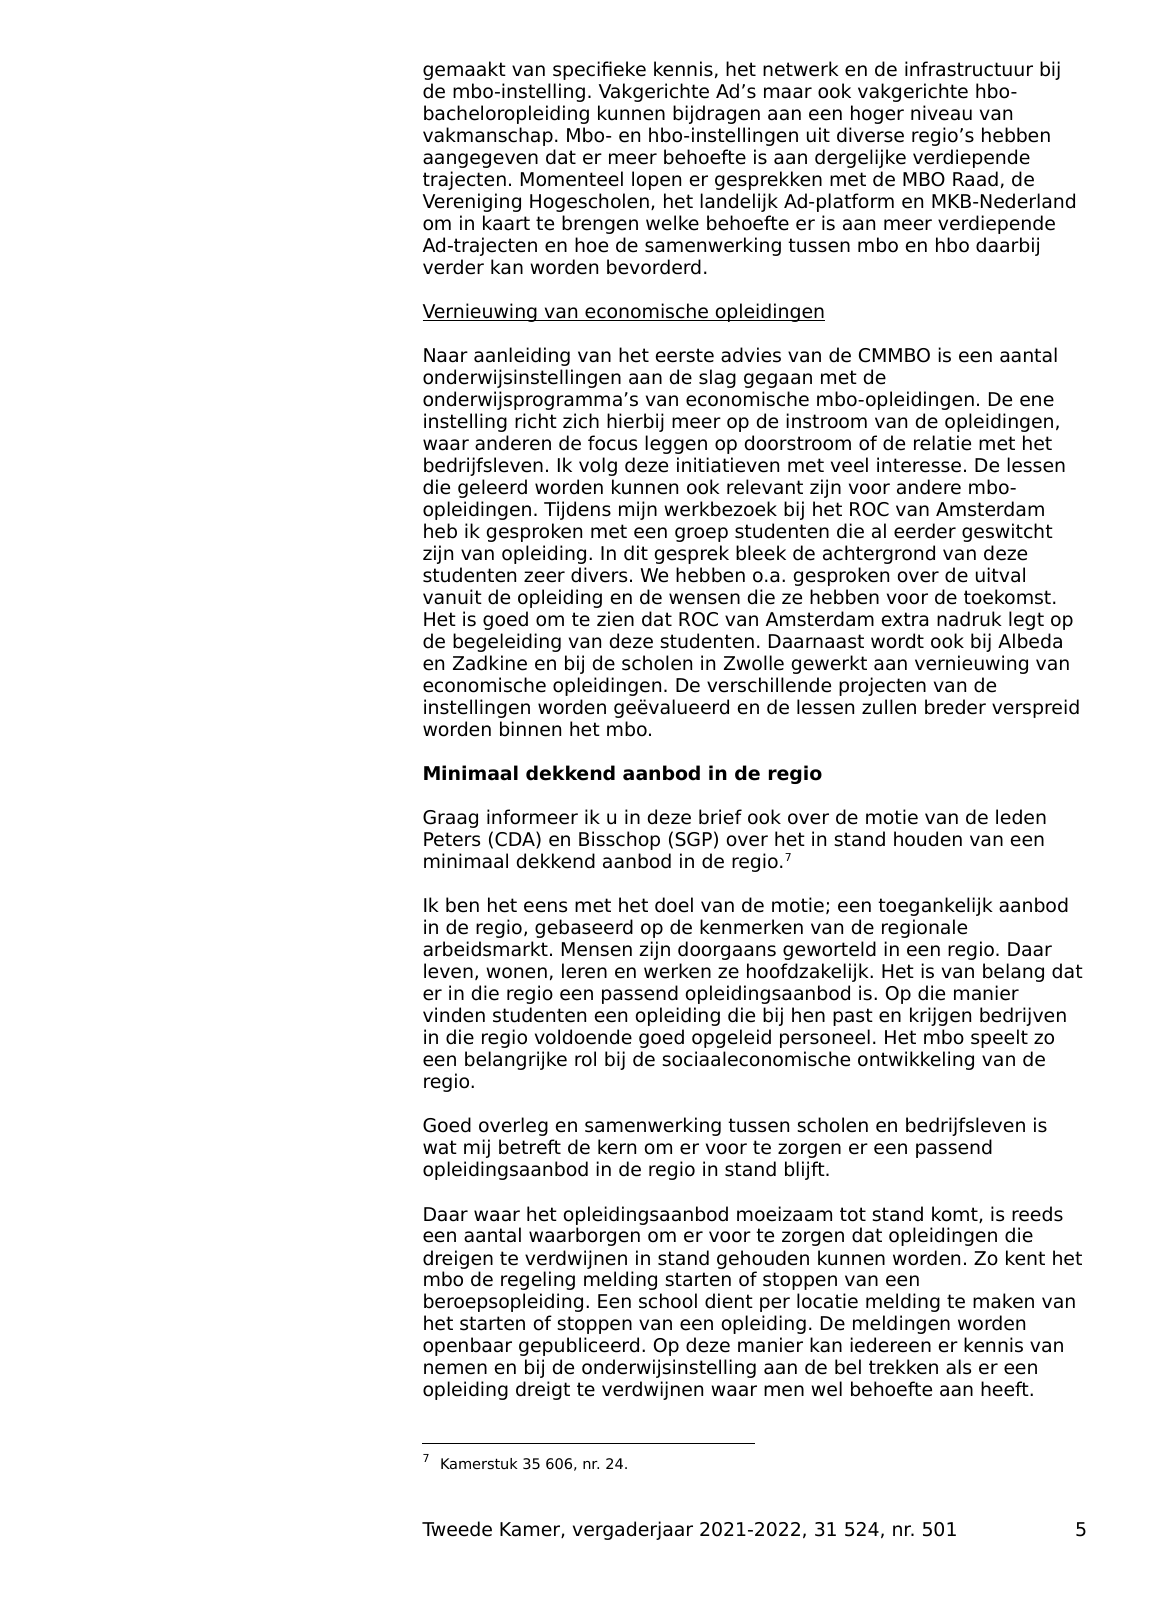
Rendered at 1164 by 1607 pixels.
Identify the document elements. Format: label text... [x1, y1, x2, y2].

text Kamerstuk 35 606, nr. 24. [422, 1452, 1087, 1474]
text Goed overleg en samenwerking tussen scholen en bedrijfsleven is wat mij betreft de kern om er voor te zorgen er een passend opleidingsaanbod in de regio in stand blijft. [422, 1115, 1087, 1181]
text Daar waar het opleidingsaanbod moeizaam tot stand komt, is reeds een aantal waarborgen om er voor te zorgen dat opleidingen die dreigen te verdwijnen in stand gehouden kunnen worden. Zo kent het mbo de regeling melding starten of stoppen van een beroepsopleiding. Een school dient per locatie melding te maken van het starten of stoppen van een opleiding. De meldingen worden openbaar gepubliceerd. Op deze manier kan iedereen er kennis van nemen en bij de onderwijsinstelling aan de bel trekken als er een opleiding dreigt te verdwijnen waar men wel behoefte aan heeft. [422, 1203, 1087, 1401]
subtitle Vernieuwing van economische opleidingen [422, 301, 1087, 323]
subtitle Minimaal dekkend aanbod in de regio [422, 763, 1087, 785]
text Graag informeer ik u in deze brief ook over de motie van de leden Peters (CDA) en Bisschop (SGP) over het in stand houden van een minimaal dekkend aanbod in de regio. [422, 807, 1087, 873]
text Ik ben het eens met het doel van de motie; een toegankelijk aanbod in de regio, gebaseerd op de kenmerken van de regionale arbeidsmarkt. Mensen zijn doorgaans geworteld in een regio. Daar leven, wonen, leren en werken ze hoofdzakelijk. Het is van belang dat er in die regio een passend opleidingsaanbod is. Op die manier vinden studenten een opleiding die bij hen past en krijgen bedrijven in die regio voldoende goed opgeleid personeel. Het mbo speelt zo een belangrijke rol bij de sociaaleconomische ontwikkeling van de regio. [422, 895, 1087, 1093]
text Naar aanleiding van het eerste advies van de CMMBO is een aantal onderwijsinstellingen aan de slag gegaan met de onderwijsprogramma’s van economische mbo-opleidingen. De ene instelling richt zich hierbij meer op de instroom van de opleidingen, waar anderen de focus leggen op doorstroom of de relatie met het bedrijfsleven. Ik volg deze initiatieven met veel interesse. De lessen die geleerd worden kunnen ook relevant zijn voor andere mbo-opleidingen. Tijdens mijn werkbezoek bij het ROC van Amsterdam heb ik gesproken met een groep studenten die al eerder geswitcht zijn van opleiding. In dit gesprek bleek de achtergrond van deze studenten zeer divers. We hebben o.a. gesproken over de uitval vanuit de opleiding en de wensen die ze hebben voor de toekomst. Het is goed om te zien dat ROC van Amsterdam extra nadruk legt op de begeleiding van deze studenten. Daarnaast wordt ook bij Albeda en Zadkine en bij de scholen in Zwolle gewerkt aan vernieuwing van economische opleidingen. De verschillende projecten van de instellingen worden geëvalueerd en de lessen zullen breder verspreid worden binnen het mbo. [422, 345, 1087, 741]
text gemaakt van specifieke kennis, het netwerk en de infrastructuur bij de mbo-instelling. Vakgerichte Ad’s maar ook vakgerichte hbo-bacheloropleiding kunnen bijdragen aan een hoger niveau van vakmanschap. Mbo- en hbo-instellingen uit diverse regio’s hebben aangegeven dat er meer behoefte is aan dergelijke verdiepende trajecten. Momenteel lopen er gesprekken met de MBO Raad, de Vereniging Hogescholen, het landelijk Ad-platform en MKB-Nederland om in kaart te brengen welke behoefte er is aan meer verdiepende Ad-trajecten en hoe de samenwerking tussen mbo en hbo daarbij verder kan worden bevorderd. [422, 59, 1087, 279]
